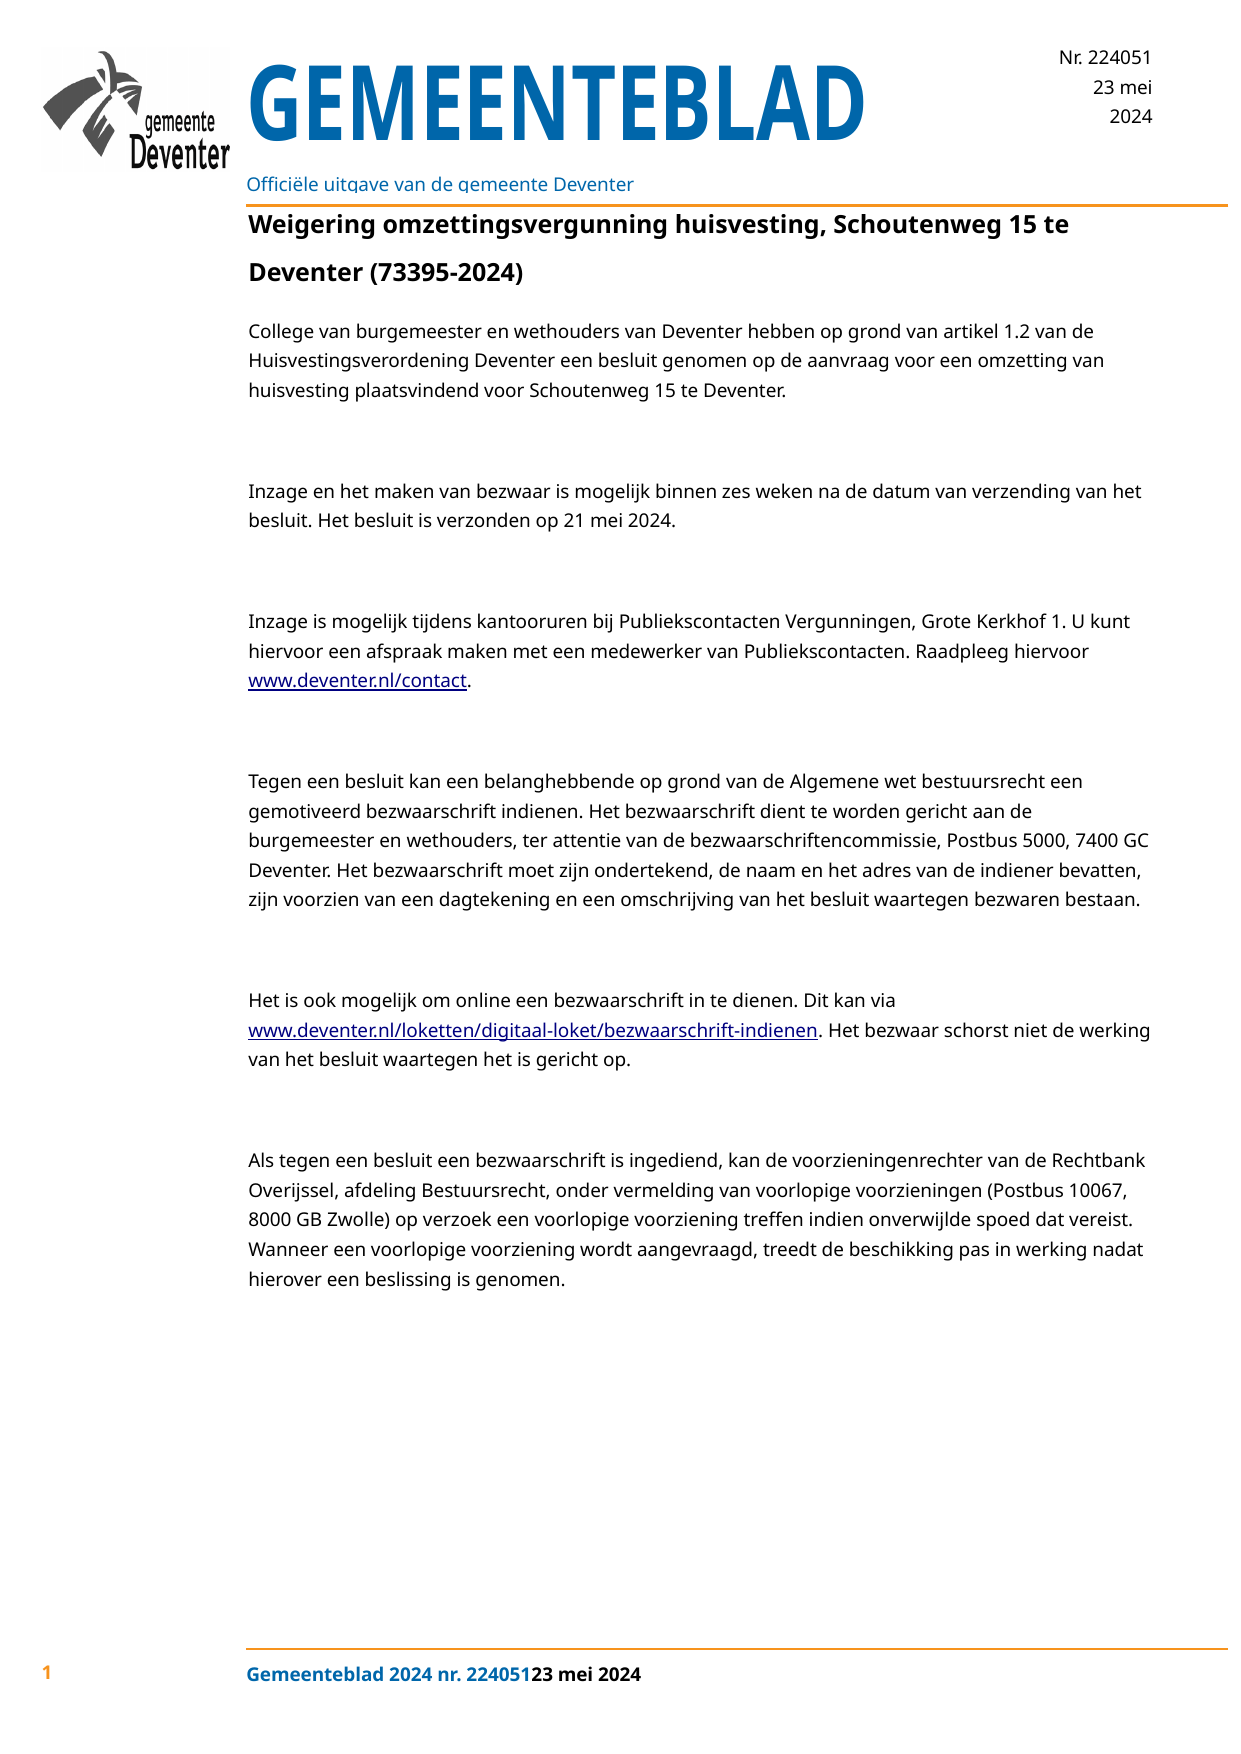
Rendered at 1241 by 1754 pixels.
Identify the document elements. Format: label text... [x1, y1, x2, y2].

text Weigering omzettingsvergunning huisvesting, Schoutenweg 15 te Deventer (73395-2024) [248, 207, 1152, 288]
text Inzage is mogelijk tijdens kantooruren bij Publiekscontacten Vergunningen, Grote Kerkhof 1. U kunt hiervoor een afspraak maken met een medewerker van Publiekscontacten. Raadpleeg hiervoor www.deventer.nl/contact. [248, 608, 1152, 693]
picture [41, 47, 231, 172]
text Het is ook mogelijk om online een bezwaarschrift in te dienen. Dit kan via www.deventer.nl/loketten/digitaal-loket/bezwaarschrift-indienen. Het bezwaar schorst niet de werking van het besluit waartegen het is gericht op. [248, 987, 1152, 1072]
text College van burgemeester en wethouders van Deventer hebben op grond van artikel 1.2 van de Huisvestingsverordening Deventer een besluit genomen op de aanvraag voor een omzetting van huisvesting plaatsvindend voor Schoutenweg 15 te Deventer. [248, 318, 1152, 403]
text Tegen een besluit kan een belanghebbende op grond van de Algemene wet bestuursrecht een gemotiveerd bezwaarschrift indienen. Het bezwaarschrift dient te worden gericht aan de burgemeester en wethouders, ter attentie van de bezwaarschriftencommissie, Postbus 5000, 7400 GC Deventer. Het bezwaarschrift moet zijn ondertekend, de naam en het adres van de indiener bevatten, zijn voorzien van een dagtekening en een omschrijving van het besluit waartegen bezwaren bestaan. [248, 768, 1152, 912]
text Inzage en het maken van bezwaar is mogelijk binnen zes weken na de datum van verzending van het besluit. Het besluit is verzonden op 21 mei 2024. [248, 478, 1152, 533]
text Als tegen een besluit een bezwaarschrift is ingediend, kan de voorzieningenrechter van de Rechtbank Overijssel, afdeling Bestuursrecht, onder vermelding van voorlopige voorzieningen (Postbus 10067, 8000 GB Zwolle) op verzoek een voorlopige voorziening treffen indien onverwijlde spoed dat vereist. Wanneer een voorlopige voorziening wordt aangevraagd, treedt de beschikking pas in werking nadat hierover een beslissing is genomen. [248, 1147, 1152, 1292]
